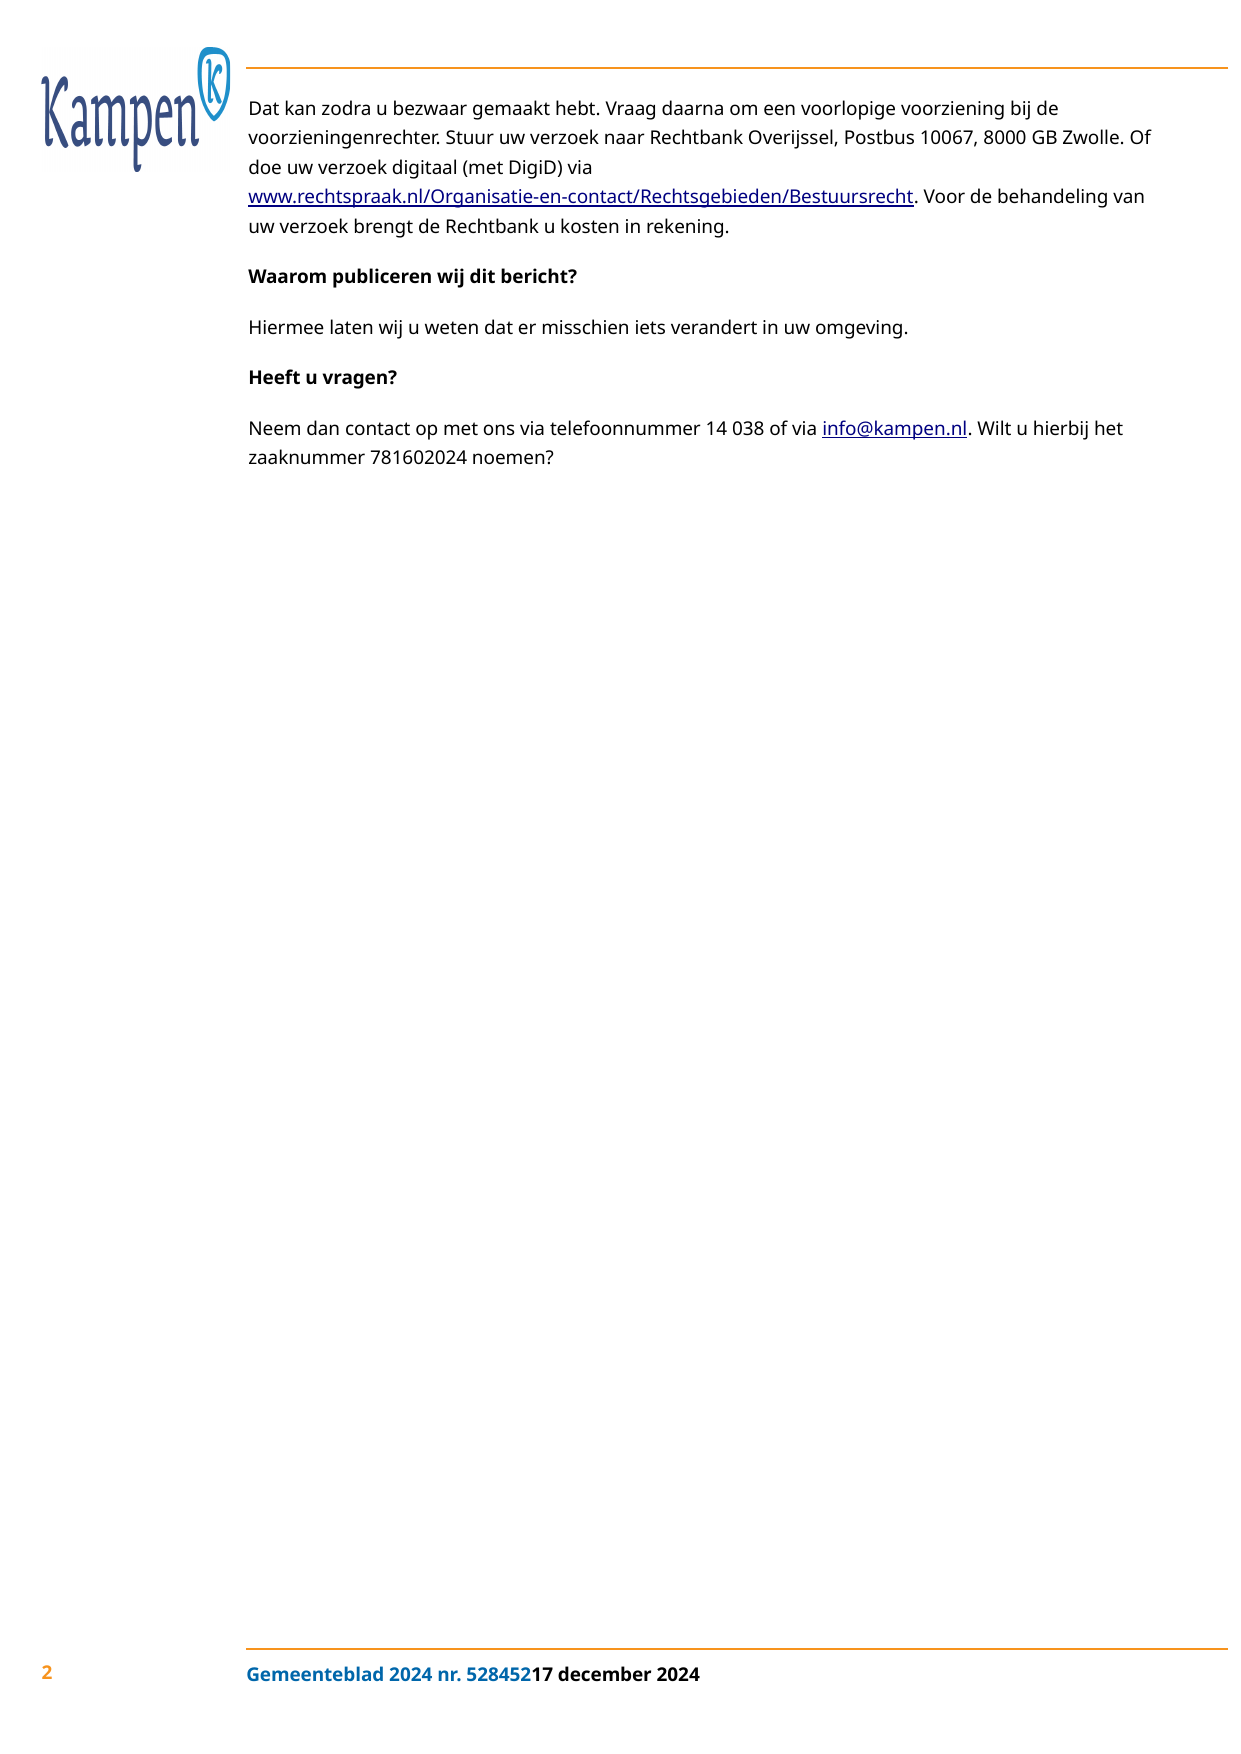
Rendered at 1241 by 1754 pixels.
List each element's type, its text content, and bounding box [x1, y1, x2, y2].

text Hiermee laten wij u weten dat er misschien iets verandert in uw omgeving. [248, 314, 1152, 340]
text Heeft u vragen? [248, 364, 1152, 390]
picture [41, 47, 231, 172]
text Dat kan zodra u bezwaar gemaakt hebt. Vraag daarna om een voorlopige voorziening bij de voorzieningenrechter. Stuur uw verzoek naar Rechtbank Overijssel, Postbus 10067, 8000 GB Zwolle. Of doe uw verzoek digitaal (met DigiD) via www.rechtspraak.nl/Organisatie-en-contact/Rechtsgebieden/Bestuursrecht. Voor de behandeling van uw verzoek brengt de Rechtbank u kosten in rekening. [248, 95, 1152, 239]
text Neem dan contact op met ons via telefoonnummer 14 038 of via info@kampen.nl. Wilt u hierbij het zaaknummer 781602024 noemen? [248, 415, 1152, 470]
text Waarom publiceren wij dit bericht? [248, 263, 1152, 289]
